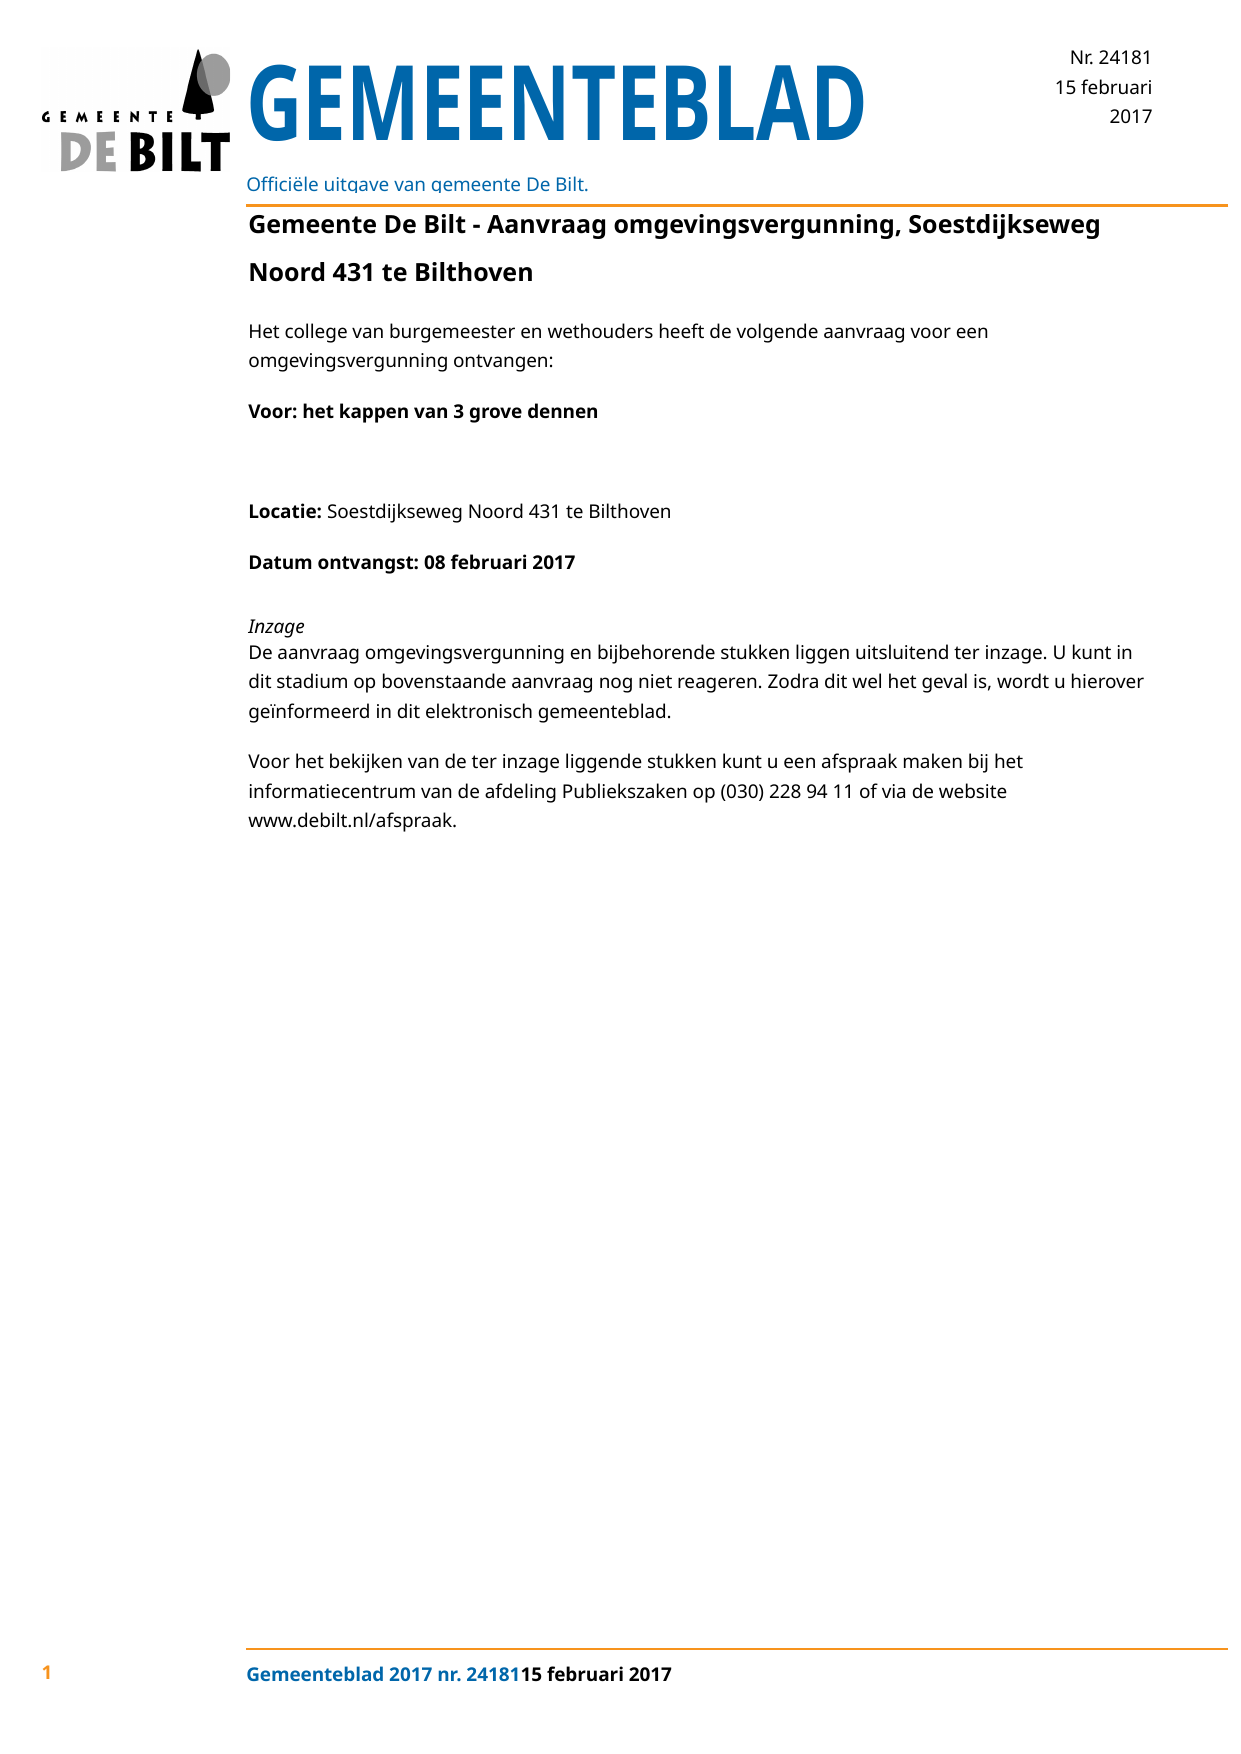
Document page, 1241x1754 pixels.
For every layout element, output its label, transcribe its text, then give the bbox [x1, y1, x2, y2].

text Inzage [248, 613, 1152, 639]
text Voor: het kappen van 3 grove dennen [248, 398, 1152, 424]
text Het college van burgemeester en wethouders heeft de volgende aanvraag voor een omgevingsvergunning ontvangen: [248, 318, 1152, 373]
picture [41, 47, 231, 172]
text Voor het bekijken van de ter inzage liggende stukken kunt u een afspraak maken bij het informatiecentrum van de afdeling Publiekszaken op (030) 228 94 11 of via de website www.debilt.nl/afspraak. [248, 748, 1152, 833]
text Datum ontvangst: 08 februari 2017 [248, 549, 1152, 575]
text De aanvraag omgevingsvergunning en bijbehorende stukken liggen uitsluitend ter inzage. U kunt in dit stadium op bovenstaande aanvraag nog niet reageren. Zodra dit wel het geval is, wordt u hierover geïnformeerd in dit elektronisch gemeenteblad. [248, 639, 1152, 724]
text Locatie: Soestdijkseweg Noord 431 te Bilthoven [248, 499, 1152, 524]
text Gemeente De Bilt - Aanvraag omgevingsvergunning, Soestdijkseweg Noord 431 te Bilthoven [248, 207, 1152, 288]
